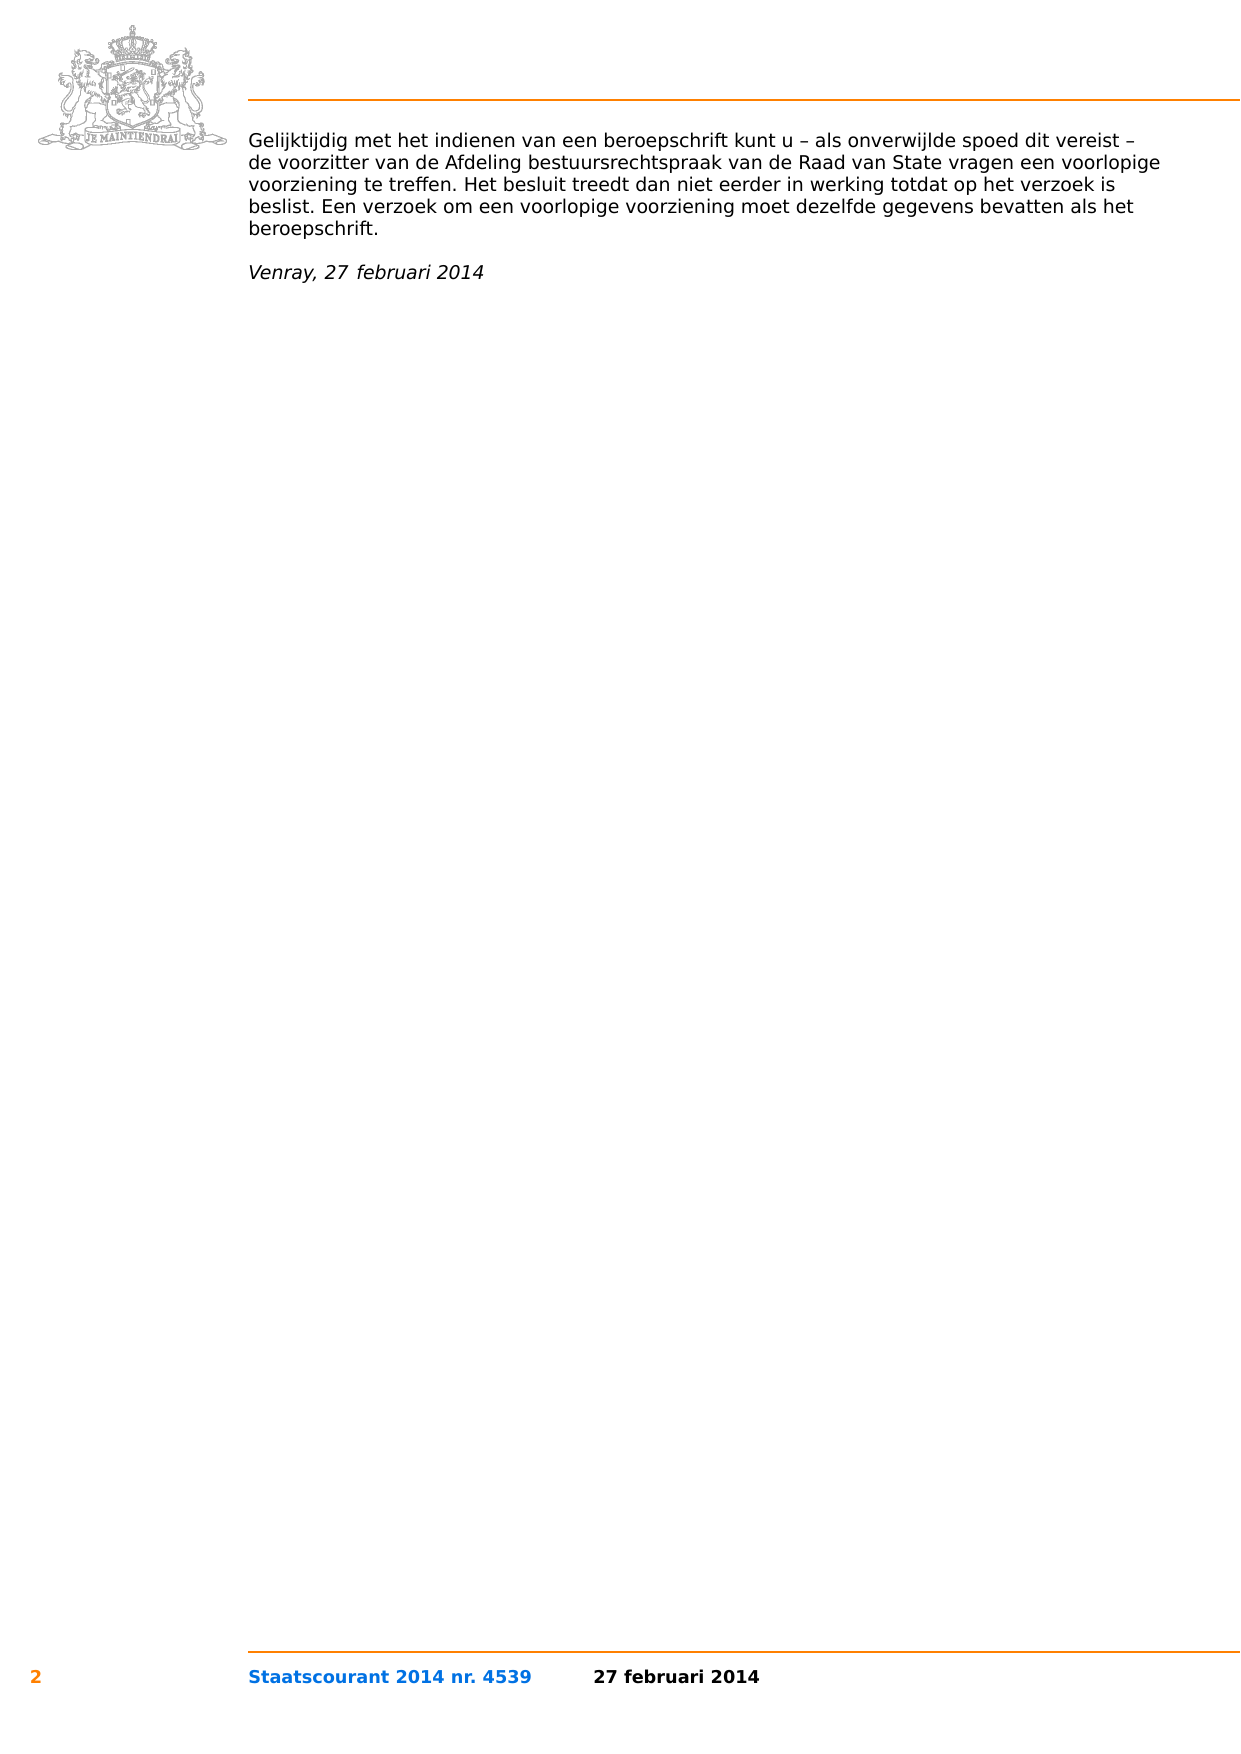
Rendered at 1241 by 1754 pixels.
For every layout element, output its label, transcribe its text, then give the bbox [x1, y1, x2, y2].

text Gelijktijdig met het indienen van een beroepschrift kunt u – als onverwijlde spoed dit vereist – de voorzitter van de Afdeling bestuursrechtspraak van de Raad van State vragen een voorlopige voorziening te treffen. Het besluit treedt dan niet eerder in werking totdat op het verzoek is beslist. Een verzoek om een voorlopige voorziening moet dezelfde gegevens bevatten als het beroepschrift. [248, 130, 1163, 240]
picture [38, 25, 227, 150]
text Venray, 27 februari 2014 [248, 262, 1163, 284]
